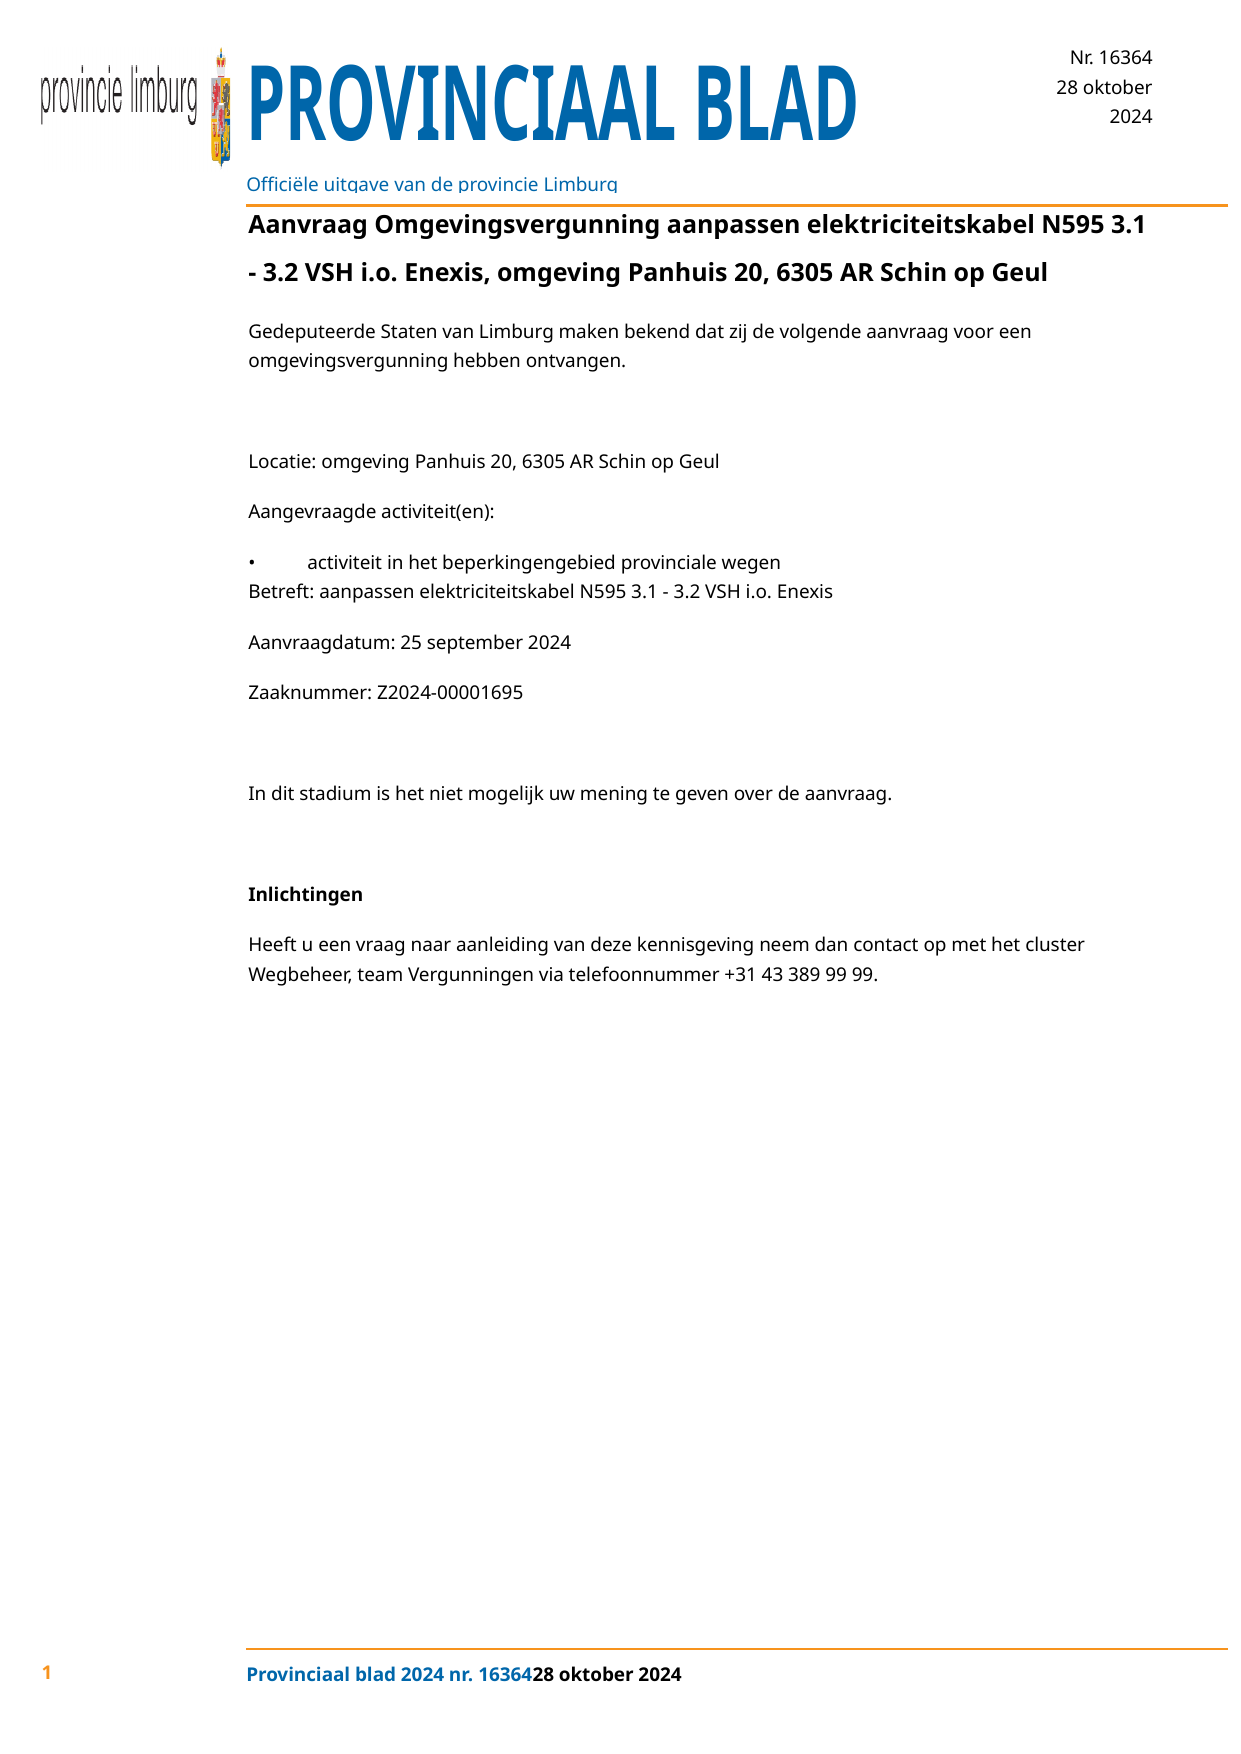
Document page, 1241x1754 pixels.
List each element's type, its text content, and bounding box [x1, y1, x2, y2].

text Inlichtingen [248, 881, 1152, 907]
text Locatie: omgeving Panhuis 20, 6305 AR Schin op Geul [248, 448, 1152, 474]
text In dit stadium is het niet mogelijk uw mening te geven over de aanvraag. [248, 780, 1152, 806]
text Aangevraagde activiteit(en): [248, 499, 1152, 524]
list activiteit in het beperkingengebied provinciale wegen [248, 549, 1152, 575]
text Gedeputeerde Staten van Limburg maken bekend dat zij de volgende aanvraag voor een omgevingsvergunning hebben ontvangen. [248, 318, 1152, 373]
text Heeft u een vraag naar aanleiding van deze kennisgeving neem dan contact op met het cluster Wegbeheer, team Vergunningen via telefoonnummer +31 43 389 99 99. [248, 932, 1152, 987]
picture [41, 47, 231, 172]
text Betreft: aanpassen elektriciteitskabel N595 3.1 - 3.2 VSH i.o. Enexis [248, 579, 1152, 604]
text Aanvraagdatum: 25 september 2024 [248, 629, 1152, 655]
text Aanvraag Omgevingsvergunning aanpassen elektriciteitskabel N595 3.1 - 3.2 VSH i.o. Enexis, omgeving Panhuis 20, 6305 AR Schin op Geul [248, 207, 1152, 288]
text Zaaknummer: Z2024-00001695 [248, 679, 1152, 705]
